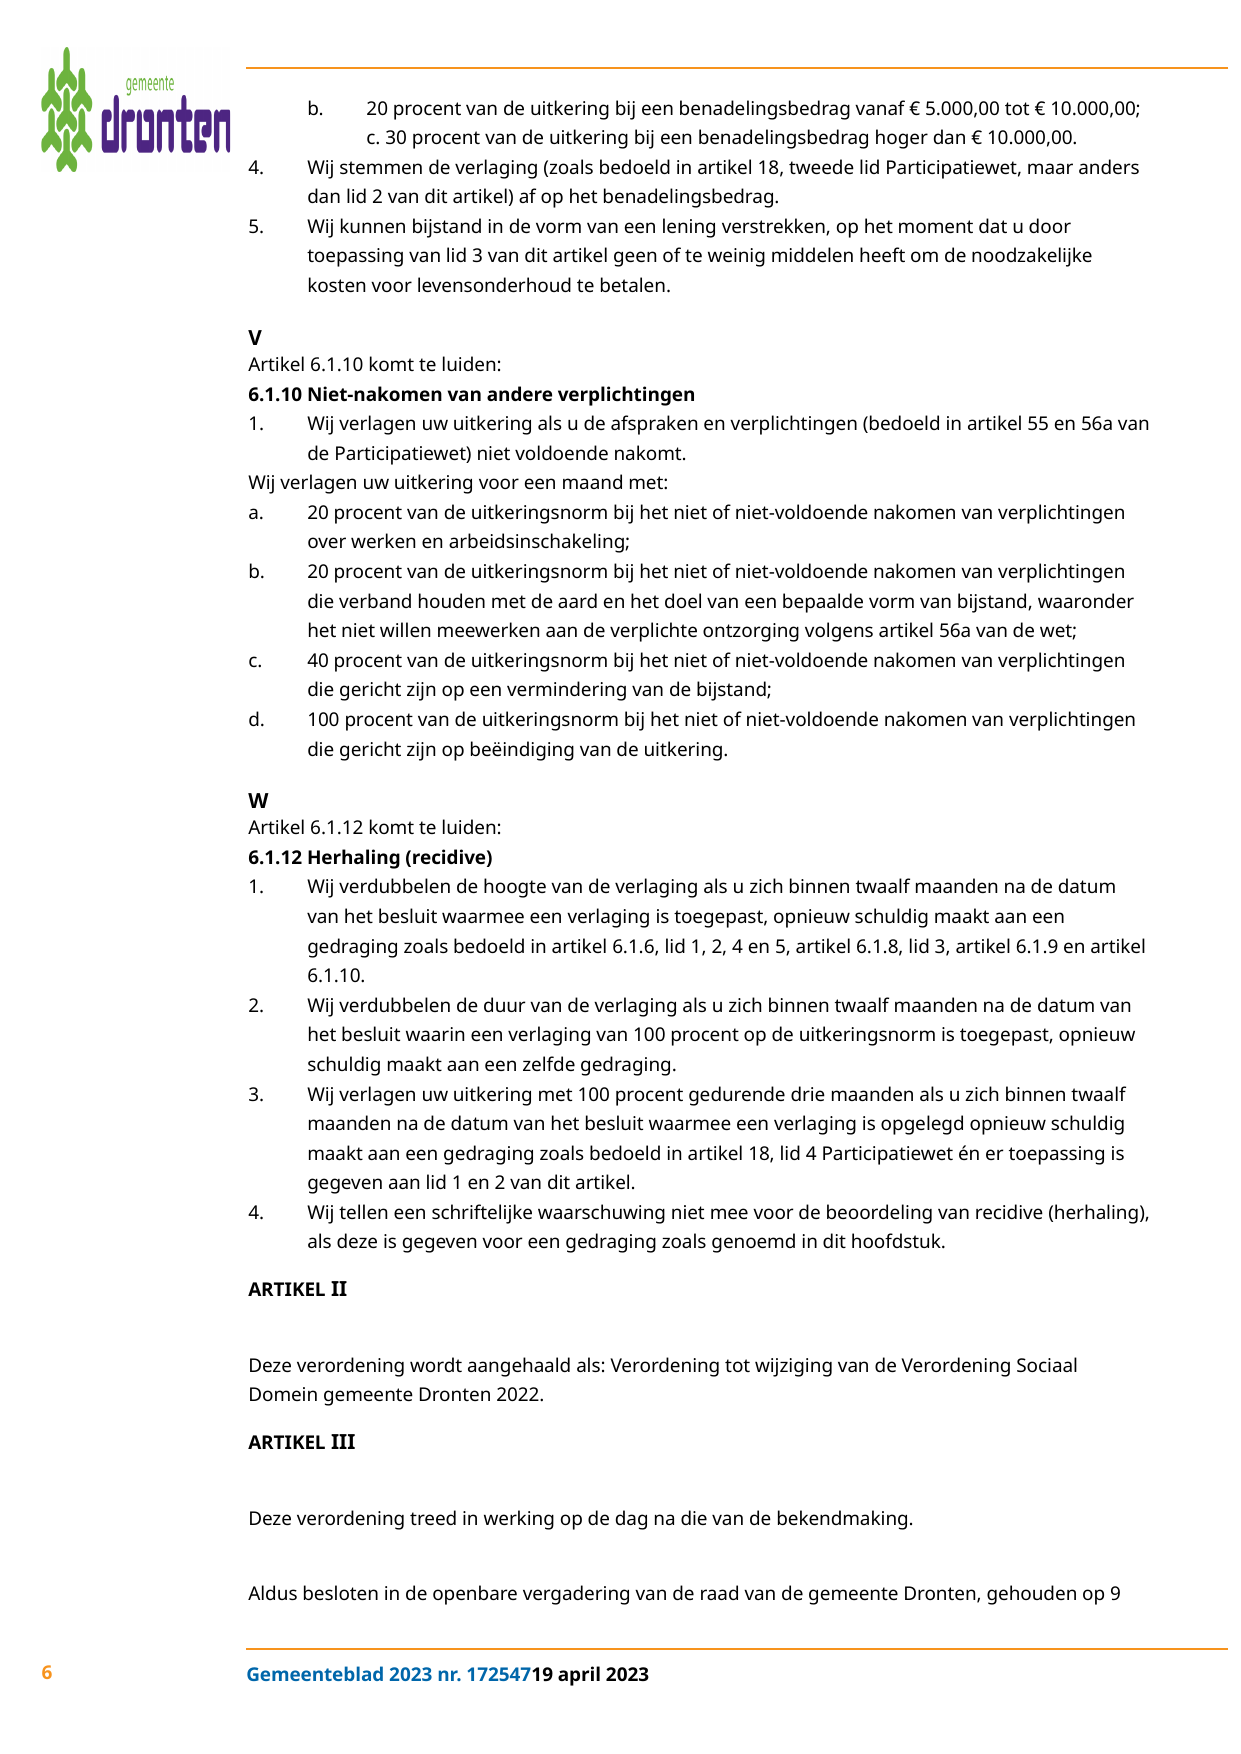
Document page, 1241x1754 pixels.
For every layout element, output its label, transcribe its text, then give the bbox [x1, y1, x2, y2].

text Deze verordening wordt aangehaald als: Verordening tot wijziging van de Verordening Sociaal Domein gemeente Dronten 2022. [248, 1352, 1152, 1407]
text Wij verlagen uw uitkering voor een maand met: [248, 469, 1152, 495]
list Wij verdubbelen de hoogte van de verlaging als u zich binnen twaalf maanden na de datum van het besluit waarmee een verlaging is toegepast, opnieuw schuldig maakt aan een gedraging zoals bedoeld in artikel 6.1.6, lid 1, 2, 4 en 5, artikel 6.1.8, lid 3, artikel 6.1.9 en artikel 6.1.10. [248, 874, 1152, 988]
list 40 procent van de uitkeringsnorm bij het niet of niet-voldoende nakomen van verplichtingen die gericht zijn op een vermindering van de bijstand; [248, 647, 1152, 702]
list Wij verdubbelen de duur van de verlaging als u zich binnen twaalf maanden na de datum van het besluit waarin een verlaging van 100 procent op de uitkeringsnorm is toegepast, opnieuw schuldig maakt aan een zelfde gedraging. [248, 992, 1152, 1077]
text 6.1.10 Niet-nakomen van andere verplichtingen [248, 381, 1152, 406]
text ARTIKEL II [248, 1274, 1152, 1303]
picture [41, 47, 231, 172]
list Wij verlagen uw uitkering met 100 procent gedurende drie maanden als u zich binnen twaalf maanden na de datum van het besluit waarmee een verlaging is opgelegd opnieuw schuldig maakt aan een gedraging zoals bedoeld in artikel 18, lid 4 Participatiewet én er toepassing is gegeven aan lid 1 en 2 van dit artikel. [248, 1081, 1152, 1195]
text Artikel 6.1.10 komt te luiden: [248, 351, 1152, 377]
list Wij tellen een schriftelijke waarschuwing niet mee voor de beoordeling van recidive (herhaling), als deze is gegeven voor een gedraging zoals genoemd in dit hoofdstuk. [248, 1199, 1152, 1254]
text 6.1.12 Herhaling (recidive) [248, 844, 1152, 870]
text W [248, 786, 1152, 814]
list 100 procent van de uitkeringsnorm bij het niet of niet-voldoende nakomen van verplichtingen die gericht zijn op beëindiging van de uitkering. [248, 706, 1152, 761]
list 20 procent van de uitkeringsnorm bij het niet of niet-voldoende nakomen van verplichtingen over werken en arbeidsinschakeling; [248, 499, 1152, 554]
text Artikel 6.1.12 komt te luiden: [248, 814, 1152, 840]
text ARTIKEL III [248, 1427, 1152, 1456]
text Deze verordening treed in werking op de dag na die van de bekendmaking. [248, 1505, 1152, 1531]
text V [248, 323, 1152, 351]
text Aldus besloten in de openbare vergadering van de raad van de gemeente Dronten, gehouden op 9 [248, 1580, 1152, 1606]
list Wij kunnen bijstand in de vorm van een lening verstrekken, op het moment dat u door toepassing van lid 3 van dit artikel geen of te weinig middelen heeft om de noodzakelijke kosten voor levensonderhoud te betalen. [248, 213, 1152, 298]
list Wij stemmen de verlaging (zoals bedoeld in artikel 18, tweede lid Participatiewet, maar anders dan lid 2 van dit artikel) af op het benadelingsbedrag. [248, 154, 1152, 209]
list 20 procent van de uitkeringsnorm bij het niet of niet-voldoende nakomen van verplichtingen die verband houden met de aard en het doel van een bepaalde vorm van bijstand, waaronder het niet willen meewerken aan de verplichte ontzorging volgens artikel 56a van de wet; [248, 558, 1152, 643]
list 20 procent van de uitkering bij een benadelingsbedrag vanaf € 5.000,00 tot € 10.000,00; c. 30 procent van de uitkering bij een benadelingsbedrag hoger dan € 10.000,00. [307, 95, 1152, 150]
list Wij verlagen uw uitkering als u de afspraken en verplichtingen (bedoeld in artikel 55 en 56a van de Participatiewet) niet voldoende nakomt. [248, 410, 1152, 466]
